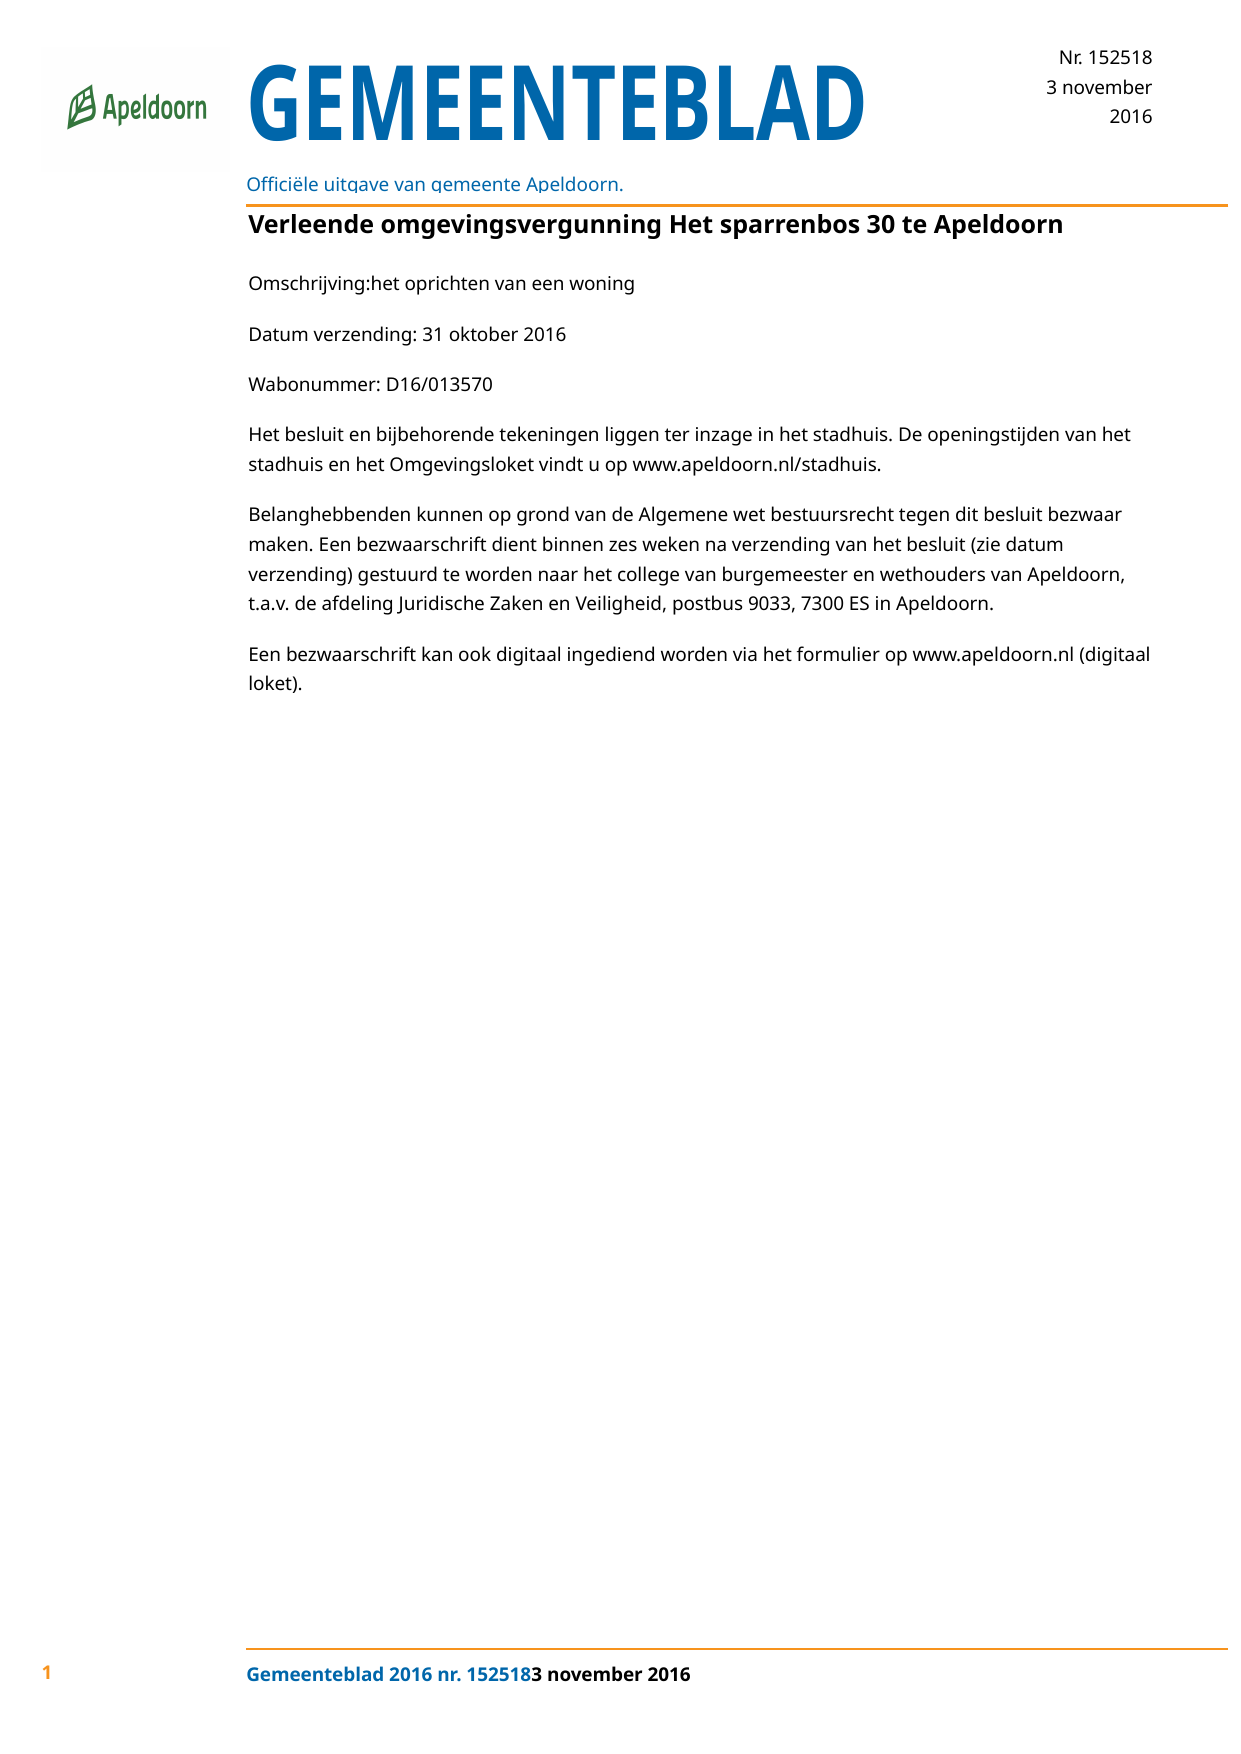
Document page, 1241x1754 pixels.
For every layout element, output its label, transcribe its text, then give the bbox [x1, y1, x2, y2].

text Verleende omgevingsvergunning Het sparrenbos 30 te Apeldoorn [248, 207, 1152, 241]
text Wabonummer: D16/013570 [248, 371, 1152, 397]
text Datum verzending: 31 oktober 2016 [248, 321, 1152, 346]
text Het besluit en bijbehorende tekeningen liggen ter inzage in het stadhuis. De openingstijden van het stadhuis en het Omgevingsloket vindt u op www.apeldoorn.nl/stadhuis. [248, 422, 1152, 477]
text Belanghebbenden kunnen op grond van de Algemene wet bestuursrecht tegen dit besluit bezwaar maken. Een bezwaarschrift dient binnen zes weken na verzending van het besluit (zie datum verzending) gestuurd te worden naar het college van burgemeester en wethouders van Apeldoorn, t.a.v. de afdeling Juridische Zaken en Veiligheid, postbus 9033, 7300 ES in Apeldoorn. [248, 502, 1152, 616]
picture [41, 47, 231, 172]
text Een bezwaarschrift kan ook digitaal ingediend worden via het formulier op www.apeldoorn.nl (digitaal loket). [248, 641, 1152, 696]
text Omschrijving:het oprichten van een woning [248, 270, 1152, 296]
